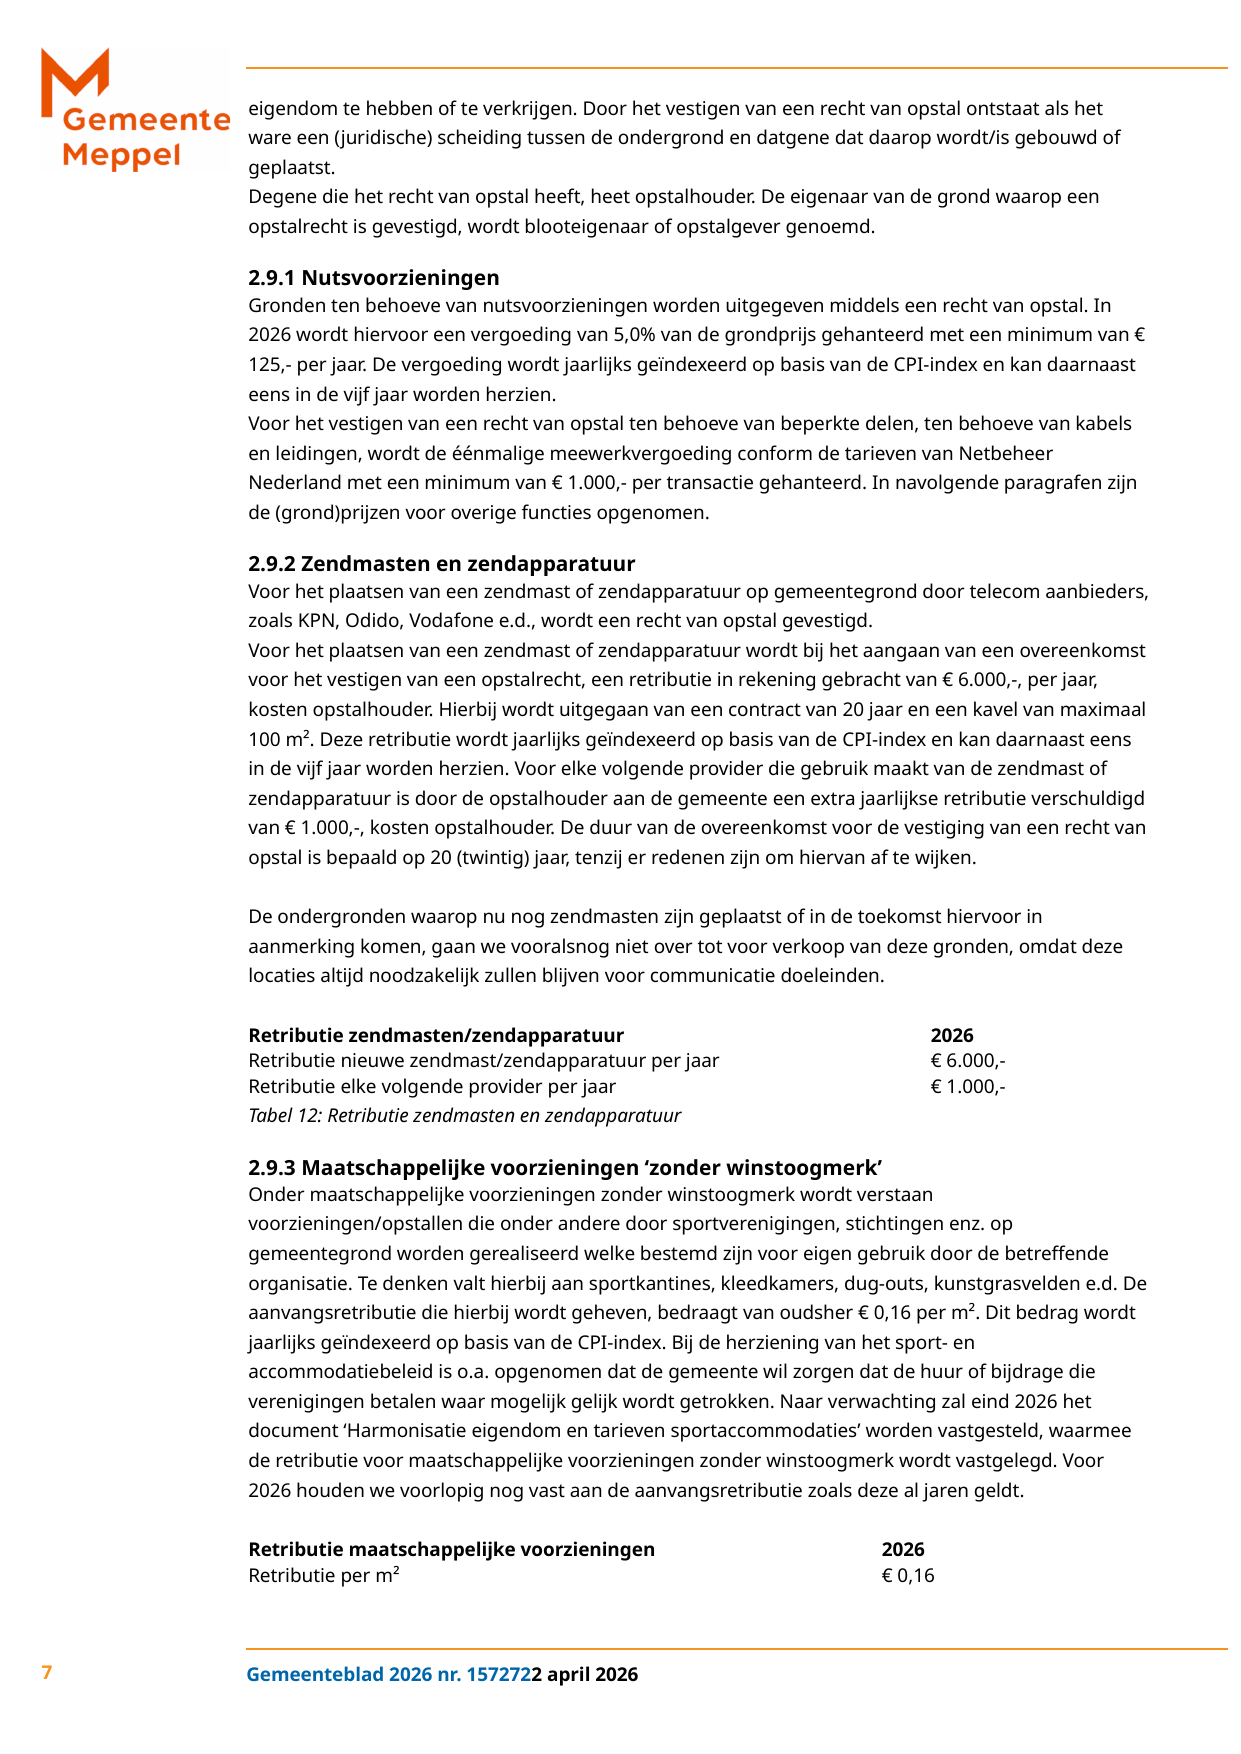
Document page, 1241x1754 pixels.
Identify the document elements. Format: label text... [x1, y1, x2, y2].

table_cell Retributie per m² [248, 1562, 882, 1588]
text 2.9.2 Zendmasten en zendapparatuur [248, 549, 1152, 578]
table_header Retributie zendmasten/zendapparatuur [248, 1022, 931, 1047]
text Voor het plaatsen van een zendmast of zendapparatuur wordt bij het aangaan van een overeenkomst voor het vestigen van een opstalrecht, een retributie in rekening gebracht van € 6.000,-, per jaar, kosten opstalhouder. Hierbij wordt uitgegaan van een contract van 20 jaar en een kavel van maximaal 100 m². Deze retributie wordt jaarlijks geïndexeerd op basis van de CPI-index en kan daarnaast eens in de vijf jaar worden herzien. Voor elke volgende provider die gebruik maakt van de zendmast of zendapparatuur is door de opstalhouder aan de gemeente een extra jaarlijkse retributie verschuldigd van € 1.000,-, kosten opstalhouder. De duur van de overeenkomst voor de vestiging van een recht van opstal is bepaald op 20 (twintig) jaar, tenzij er redenen zijn om hiervan af te wijken. [248, 637, 1152, 870]
text Voor het vestigen van een recht van opstal ten behoeve van beperkte delen, ten behoeve van kabels en leidingen, wordt de éénmalige meewerkvergoeding conform de tarieven van Netbeheer Nederland met een minimum van € 1.000,- per transactie gehanteerd. In navolgende paragrafen zijn de (grond)prijzen voor overige functies opgenomen. [248, 410, 1152, 525]
table_cell Retributie elke volgende provider per jaar [248, 1073, 931, 1099]
table_cell € 1.000,- [931, 1073, 1152, 1099]
text Onder maatschappelijke voorzieningen zonder winstoogmerk wordt verstaan voorzieningen/opstallen die onder andere door sportverenigingen, stichtingen enz. op gemeentegrond worden gerealiseerd welke bestemd zijn voor eigen gebruik door de betreffende organisatie. Te denken valt hierbij aan sportkantines, kleedkamers, dug-outs, kunstgrasvelden e.d. De aanvangsretributie die hierbij wordt geheven, bedraagt van oudsher € 0,16 per m². Dit bedrag wordt jaarlijks geïndexeerd op basis van de CPI-index. Bij de herziening van het sport- en accommodatiebeleid is o.a. opgenomen dat de gemeente wil zorgen dat de huur of bijdrage die verenigingen betalen waar mogelijk gelijk wordt getrokken. Naar verwachting zal eind 2026 het document ‘Harmonisatie eigendom en tarieven sportaccommodaties’ worden vastgesteld, waarmee de retributie voor maatschappelijke voorzieningen zonder winstoogmerk wordt vastgelegd. Voor 2026 houden we voorlopig nog vast aan de aanvangsretributie zoals deze al jaren geldt. [248, 1181, 1152, 1503]
table_header 2026 [931, 1022, 1152, 1047]
table_cell Retributie nieuwe zendmast/zendapparatuur per jaar [248, 1048, 931, 1073]
text Gronden ten behoeve van nutsvoorzieningen worden uitgegeven middels een recht van opstal. In 2026 wordt hiervoor een vergoeding van 5,0% van de grondprijs gehanteerd met een minimum van € 125,- per jaar. De vergoeding wordt jaarlijks geïndexeerd op basis van de CPI-index en kan daarnaast eens in de vijf jaar worden herzien. [248, 292, 1152, 406]
text 2.9.1 Nutsvoorzieningen [248, 263, 1152, 292]
text eigendom te hebben of te verkrijgen. Door het vestigen van een recht van opstal ontstaat als het ware een (juridische) scheiding tussen de ondergrond en datgene dat daarop wordt/is gebouwd of geplaatst. [248, 95, 1152, 180]
text Voor het plaatsen van een zendmast of zendapparatuur op gemeentegrond door telecom aanbieders, zoals KPN, Odido, Vodafone e.d., wordt een recht van opstal gevestigd. [248, 578, 1152, 633]
text De ondergronden waarop nu nog zendmasten zijn geplaatst of in de toekomst hiervoor in aanmerking komen, gaan we vooralsnog niet over tot voor verkoop van deze gronden, omdat deze locaties altijd noodzakelijk zullen blijven voor communicatie doeleinden. [248, 903, 1152, 988]
picture [41, 47, 231, 172]
table_header 2026 [882, 1536, 1152, 1562]
text Tabel 12: Retributie zendmasten en zendapparatuur [248, 1102, 1152, 1128]
table_cell € 6.000,- [931, 1048, 1152, 1073]
table_cell € 0,16 [882, 1562, 1152, 1588]
table_header Retributie maatschappelijke voorzieningen [248, 1536, 882, 1562]
text 2.9.3 Maatschappelijke voorzieningen ‘zonder winstoogmerk’ [248, 1153, 1152, 1181]
text Degene die het recht van opstal heeft, heet opstalhouder. De eigenaar van de grond waarop een opstalrecht is gevestigd, wordt blooteigenaar of opstalgever genoemd. [248, 183, 1152, 239]
